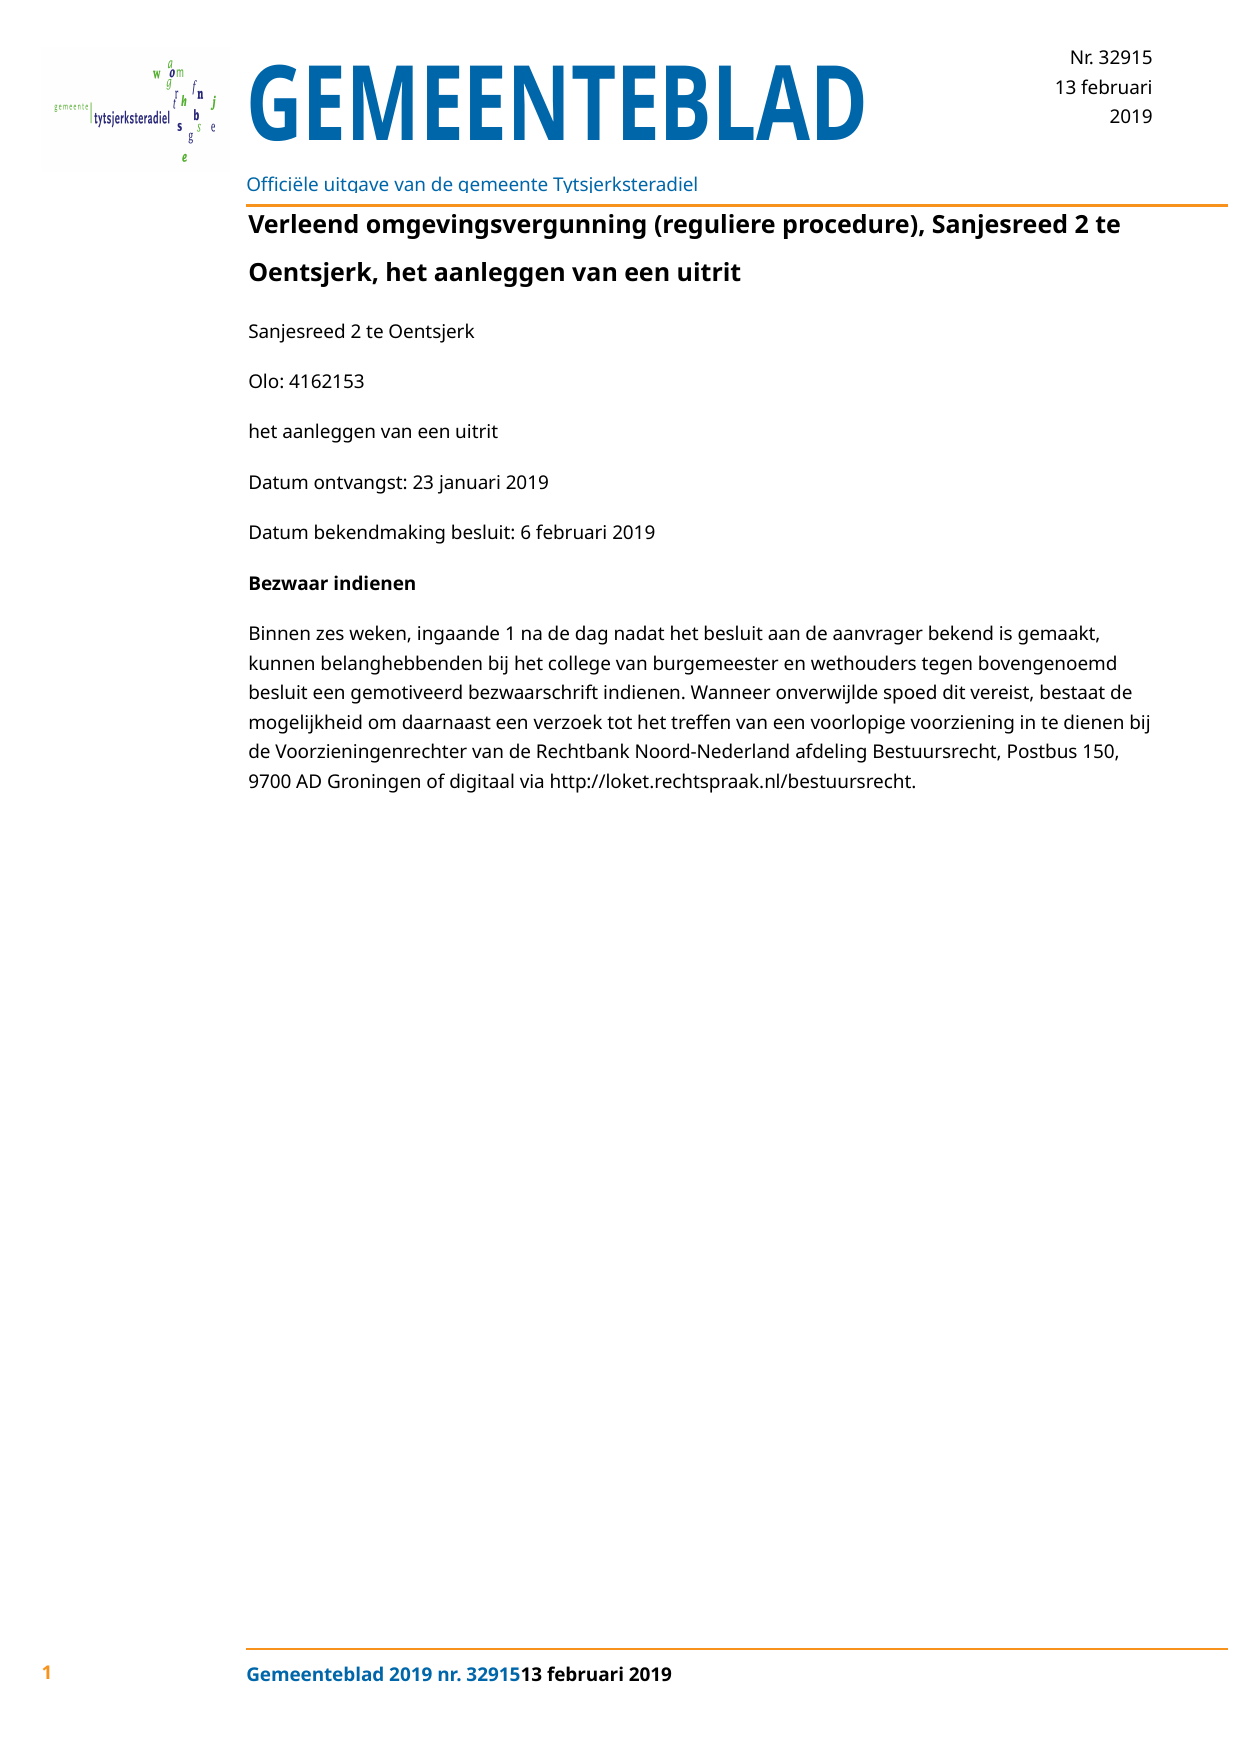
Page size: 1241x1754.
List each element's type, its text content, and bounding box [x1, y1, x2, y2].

text Datum bekendmaking besluit: 6 februari 2019 [248, 519, 1152, 545]
text Datum ontvangst: 23 januari 2019 [248, 469, 1152, 495]
text Binnen zes weken, ingaande 1 na de dag nadat het besluit aan de aanvrager bekend is gemaakt, kunnen belanghebbenden bij het college van burgemeester en wethouders tegen bovengenoemd besluit een gemotiveerd bezwaarschrift indienen. Wanneer onverwijlde spoed dit vereist, bestaat de mogelijkheid om daarnaast een verzoek tot het treffen van een voorlopige voorziening in te dienen bij de Voorzieningenrechter van de Rechtbank Noord-Nederland afdeling Bestuursrecht, Postbus 150, 9700 AD Groningen of digitaal via http://loket.rechtspraak.nl/bestuursrecht. [248, 620, 1152, 794]
text Verleend omgevingsvergunning (reguliere procedure), Sanjesreed 2 te Oentsjerk, het aanleggen van een uitrit [248, 207, 1152, 288]
text Bezwaar indienen [248, 570, 1152, 596]
text Olo: 4162153 [248, 368, 1152, 394]
picture [41, 47, 231, 172]
text Sanjesreed 2 te Oentsjerk [248, 318, 1152, 344]
text het aanleggen van een uitrit [248, 419, 1152, 444]
